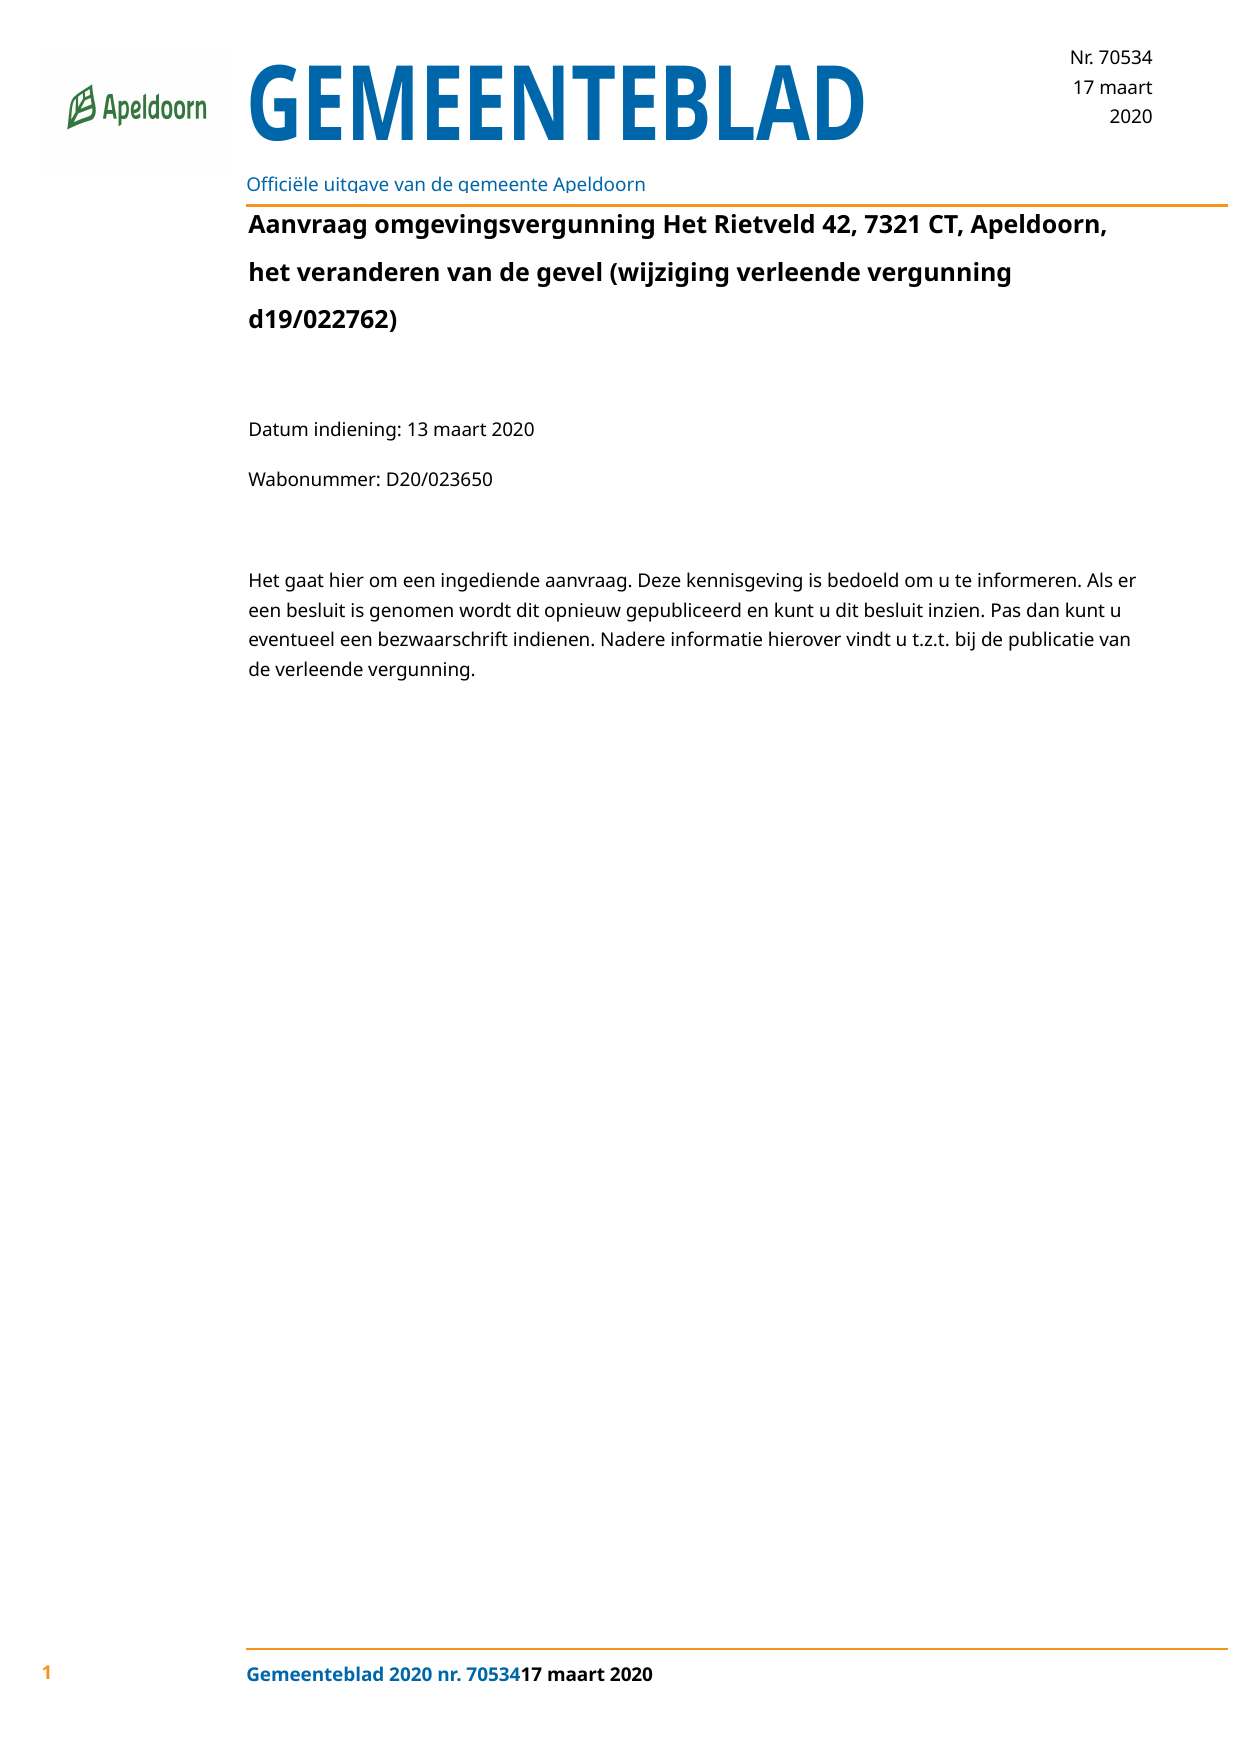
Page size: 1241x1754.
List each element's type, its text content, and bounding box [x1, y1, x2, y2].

text Datum indiening: 13 maart 2020 [248, 416, 1152, 442]
text Wabonummer: D20/023650 [248, 466, 1152, 492]
text Het gaat hier om een ingediende aanvraag. Deze kennisgeving is bedoeld om u te informeren. Als er een besluit is genomen wordt dit opnieuw gepubliceerd en kunt u dit besluit inzien. Pas dan kunt u eventueel een bezwaarschrift indienen. Nadere informatie hierover vindt u t.z.t. bij de publicatie van de verleende vergunning. [248, 567, 1152, 682]
text Aanvraag omgevingsvergunning Het Rietveld 42, 7321 CT, Apeldoorn, het veranderen van de gevel (wijziging verleende vergunning d19/022762) [248, 207, 1152, 336]
picture [41, 47, 231, 172]
